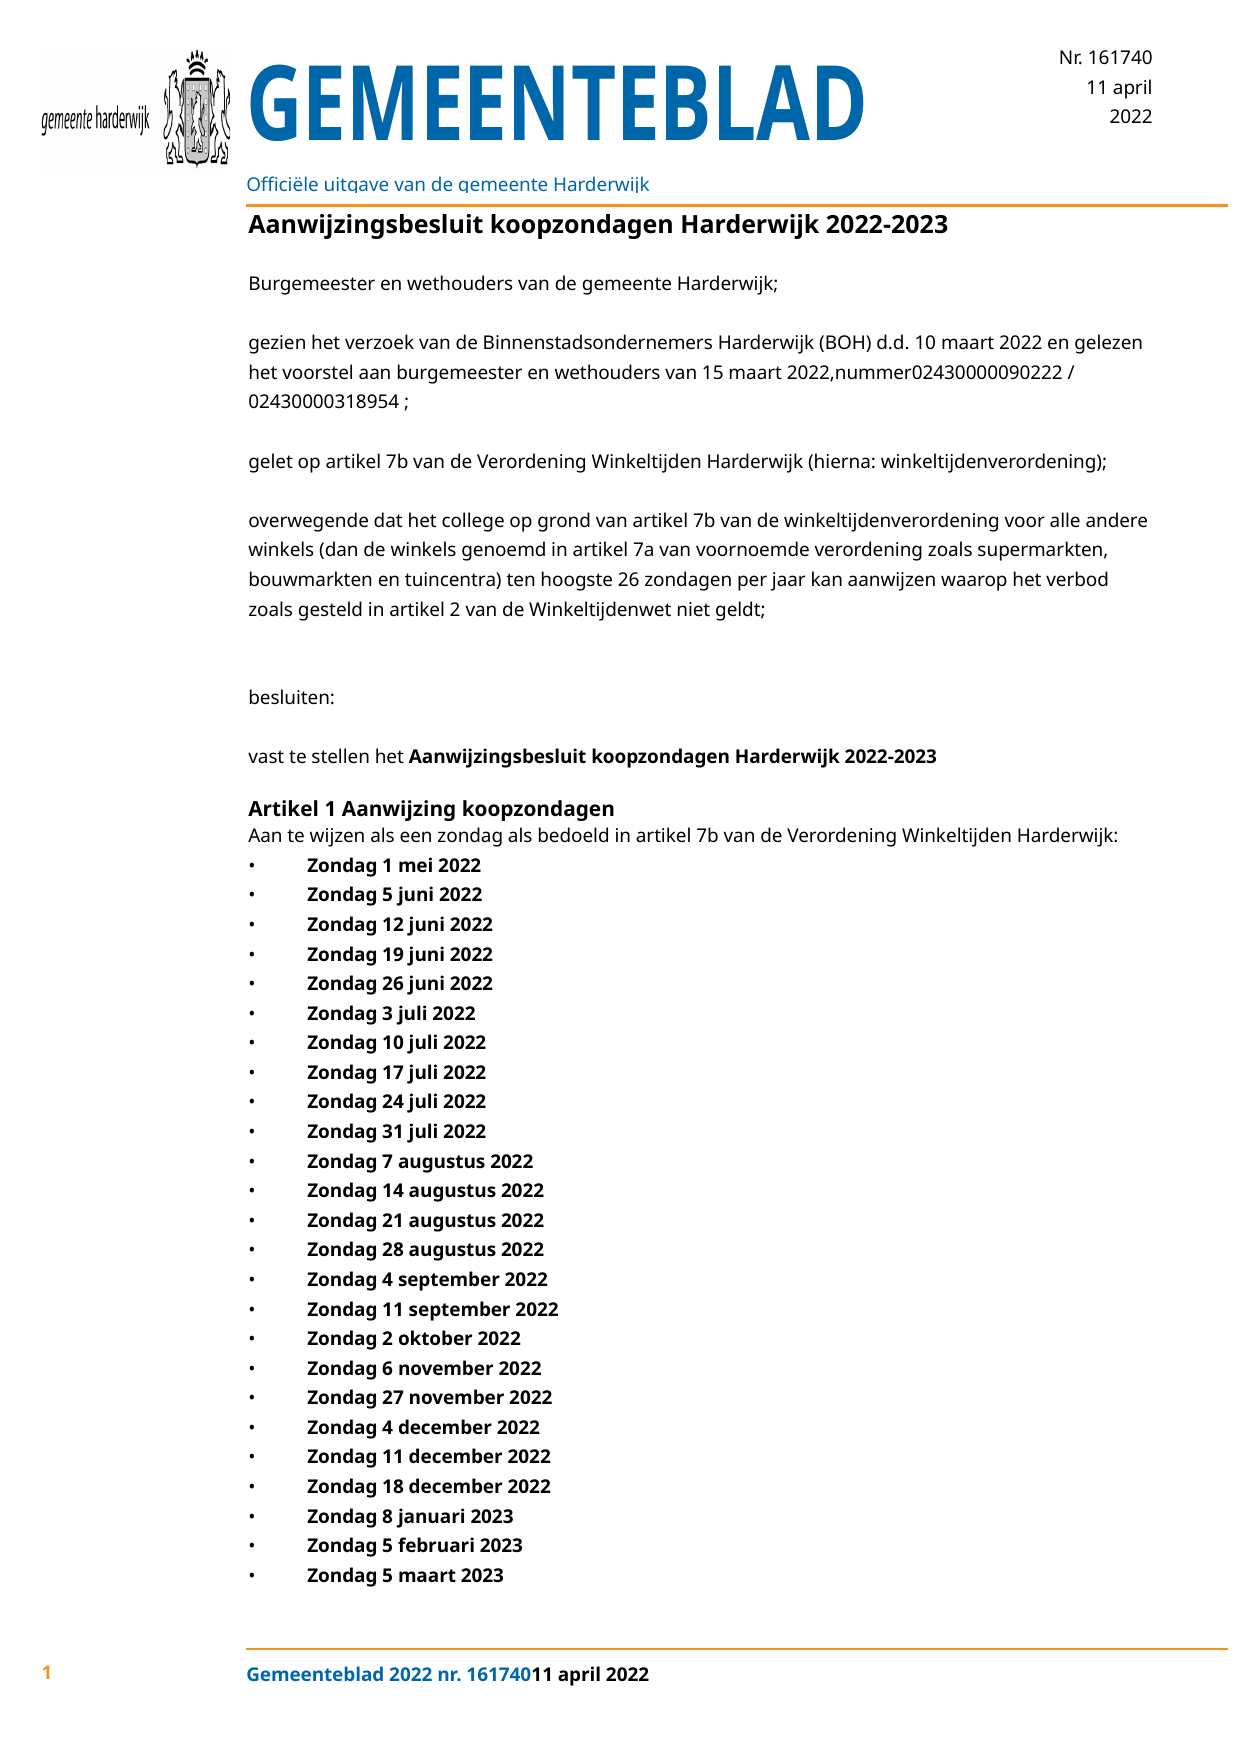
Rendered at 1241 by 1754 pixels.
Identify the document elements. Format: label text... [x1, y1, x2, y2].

list Zondag 31 juli 2022 [248, 1118, 1152, 1144]
list Zondag 5 maart 2023 [248, 1562, 1152, 1588]
list Zondag 1 mei 2022 [248, 852, 1152, 878]
list Zondag 21 augustus 2022 [248, 1207, 1152, 1233]
list Zondag 26 juni 2022 [248, 970, 1152, 996]
text gezien het verzoek van de Binnenstadsondernemers Harderwijk (BOH) d.d. 10 maart 2022 en gelezen het voorstel aan burgemeester en wethouders van 15 maart 2022,nummer02430000090222 / 02430000318954 ; [248, 329, 1152, 414]
list Zondag 12 juni 2022 [248, 911, 1152, 937]
list Zondag 17 juli 2022 [248, 1059, 1152, 1085]
list Zondag 4 september 2022 [248, 1266, 1152, 1292]
text Aan te wijzen als een zondag als bedoeld in artikel 7b van de Verordening Winkeltijden Harderwijk: [248, 822, 1152, 848]
list Zondag 3 juli 2022 [248, 1000, 1152, 1026]
list Zondag 8 januari 2023 [248, 1503, 1152, 1529]
text gelet op artikel 7b van de Verordening Winkeltijden Harderwijk (hierna: winkeltijdenverordening); [248, 448, 1152, 473]
text overwegende dat het college op grond van artikel 7b van de winkeltijdenverordening voor alle andere winkels (dan de winkels genoemd in artikel 7a van voornoemde verordening zoals supermarkten, bouwmarkten en tuincentra) ten hoogste 26 zondagen per jaar kan aanwijzen waarop het verbod zoals gesteld in artikel 2 van de Winkeltijdenwet niet geldt; [248, 507, 1152, 621]
text Artikel 1 Aanwijzing koopzondagen [248, 794, 1152, 822]
list Zondag 6 november 2022 [248, 1355, 1152, 1381]
list Zondag 27 november 2022 [248, 1384, 1152, 1410]
text besluiten: [248, 684, 1152, 710]
text vast te stellen het Aanwijzingsbesluit koopzondagen Harderwijk 2022-2023 [248, 744, 1152, 769]
list Zondag 11 september 2022 [248, 1296, 1152, 1322]
text Burgemeester en wethouders van de gemeente Harderwijk; [248, 270, 1152, 296]
list Zondag 4 december 2022 [248, 1414, 1152, 1440]
list Zondag 7 augustus 2022 [248, 1148, 1152, 1174]
list Zondag 28 augustus 2022 [248, 1237, 1152, 1262]
list Zondag 14 augustus 2022 [248, 1177, 1152, 1203]
list Zondag 10 juli 2022 [248, 1029, 1152, 1055]
list Zondag 24 juli 2022 [248, 1089, 1152, 1114]
list Zondag 11 december 2022 [248, 1444, 1152, 1469]
text Aanwijzingsbesluit koopzondagen Harderwijk 2022-2023 [248, 207, 1152, 241]
list Zondag 5 februari 2023 [248, 1532, 1152, 1558]
picture [41, 47, 231, 172]
list Zondag 5 juni 2022 [248, 882, 1152, 907]
list Zondag 18 december 2022 [248, 1473, 1152, 1499]
list Zondag 19 juni 2022 [248, 941, 1152, 967]
list Zondag 2 oktober 2022 [248, 1325, 1152, 1351]
